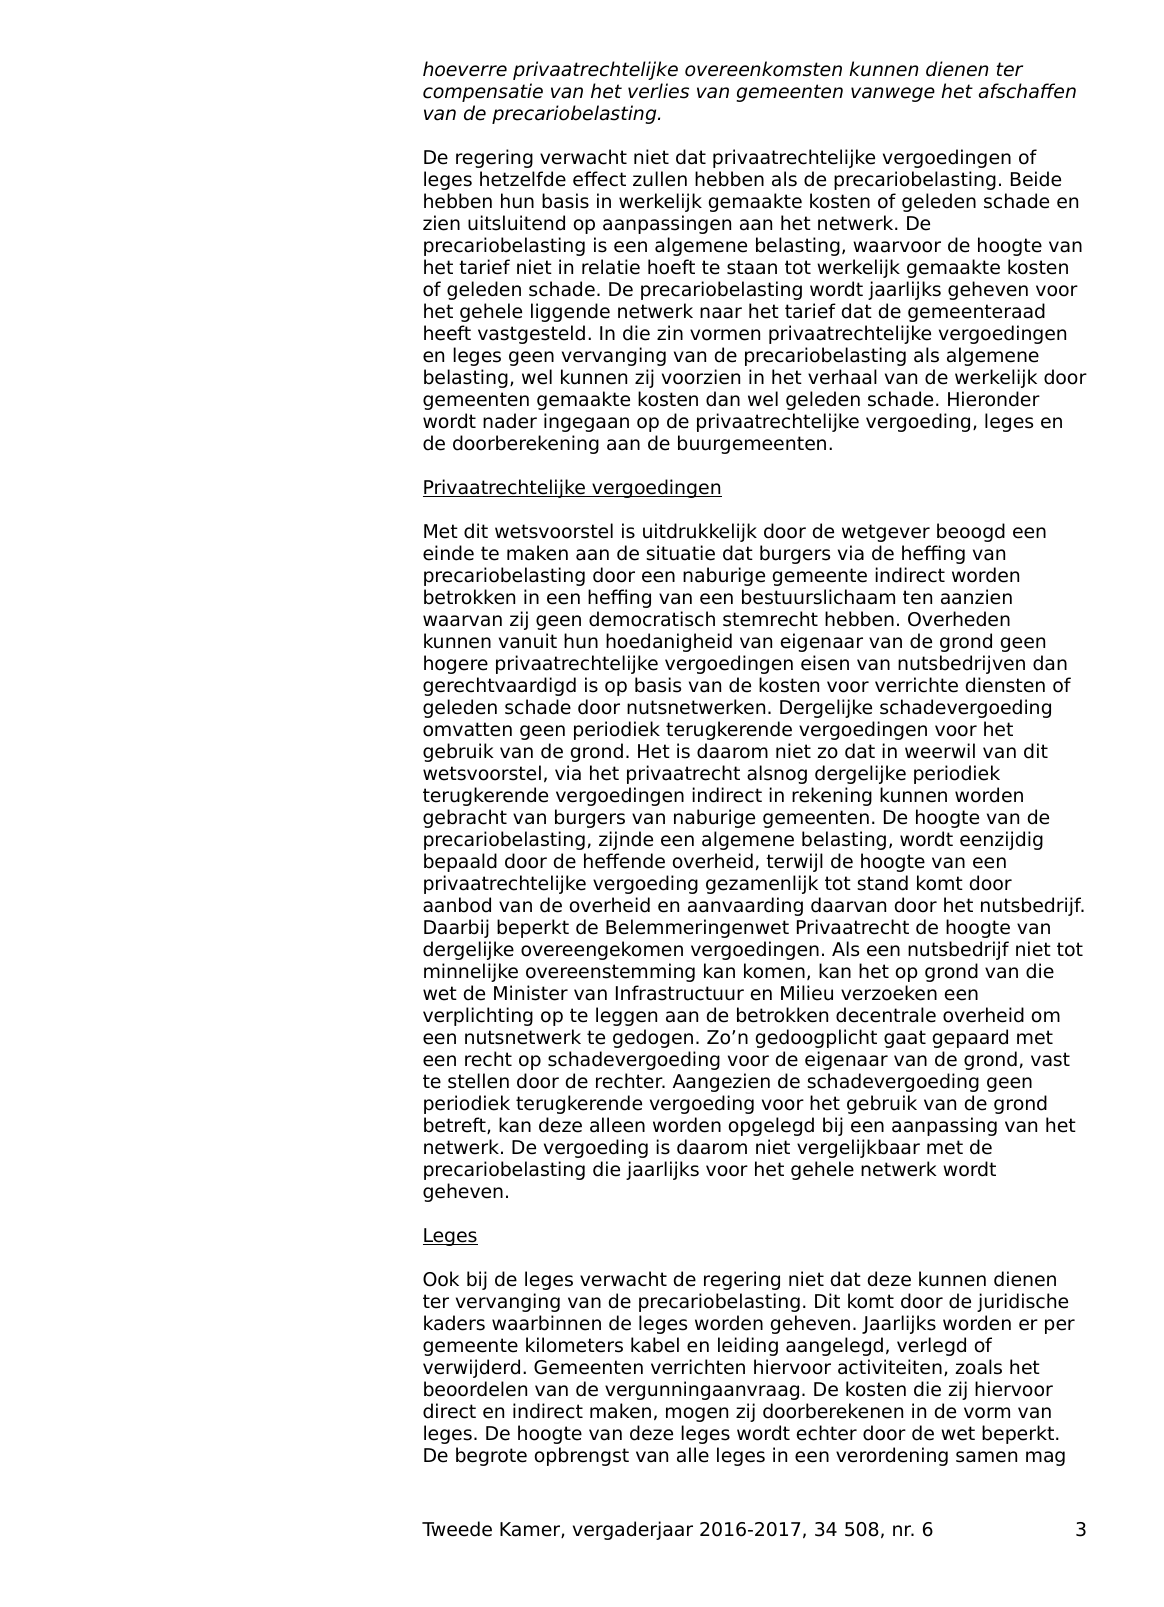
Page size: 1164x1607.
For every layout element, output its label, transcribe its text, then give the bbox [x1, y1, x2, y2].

subtitle Leges [422, 1225, 1087, 1247]
text hoeverre privaatrechtelijke overeenkomsten kunnen dienen ter compensatie van het verlies van gemeenten vanwege het afschaffen van de precariobelasting. [422, 59, 1087, 125]
subtitle Privaatrechtelijke vergoedingen [422, 477, 1087, 499]
text Ook bij de leges verwacht de regering niet dat deze kunnen dienen ter vervanging van de precariobelasting. Dit komt door de juridische kaders waarbinnen de leges worden geheven. Jaarlijks worden er per gemeente kilometers kabel en leiding aangelegd, verlegd of verwijderd. Gemeenten verrichten hiervoor activiteiten, zoals het beoordelen van de vergunningaanvraag. De kosten die zij hiervoor direct en indirect maken, mogen zij doorberekenen in de vorm van leges. De hoogte van deze leges wordt echter door de wet beperkt. De begrote opbrengst van alle leges in een verordening samen mag [422, 1269, 1087, 1467]
text De regering verwacht niet dat privaatrechtelijke vergoedingen of leges hetzelfde effect zullen hebben als de precariobelasting. Beide hebben hun basis in werkelijk gemaakte kosten of geleden schade en zien uitsluitend op aanpassingen aan het netwerk. De precariobelasting is een algemene belasting, waarvoor de hoogte van het tarief niet in relatie hoeft te staan tot werkelijk gemaakte kosten of geleden schade. De precariobelasting wordt jaarlijks geheven voor het gehele liggende netwerk naar het tarief dat de gemeenteraad heeft vastgesteld. In die zin vormen privaatrechtelijke vergoedingen en leges geen vervanging van de precariobelasting als algemene belasting, wel kunnen zij voorzien in het verhaal van de werkelijk door gemeenten gemaakte kosten dan wel geleden schade. Hieronder wordt nader ingegaan op de privaatrechtelijke vergoeding, leges en de doorberekening aan de buurgemeenten. [422, 147, 1087, 455]
text Met dit wetsvoorstel is uitdrukkelijk door de wetgever beoogd een einde te maken aan de situatie dat burgers via de heffing van precariobelasting door een naburige gemeente indirect worden betrokken in een heffing van een bestuurslichaam ten aanzien waarvan zij geen democratisch stemrecht hebben. Overheden kunnen vanuit hun hoedanigheid van eigenaar van de grond geen hogere privaatrechtelijke vergoedingen eisen van nutsbedrijven dan gerechtvaardigd is op basis van de kosten voor verrichte diensten of geleden schade door nutsnetwerken. Dergelijke schadevergoeding omvatten geen periodiek terugkerende vergoedingen voor het gebruik van de grond. Het is daarom niet zo dat in weerwil van dit wetsvoorstel, via het privaatrecht alsnog dergelijke periodiek terugkerende vergoedingen indirect in rekening kunnen worden gebracht van burgers van naburige gemeenten. De hoogte van de precariobelasting, zijnde een algemene belasting, wordt eenzijdig bepaald door de heffende overheid, terwijl de hoogte van een privaatrechtelijke vergoeding gezamenlijk tot stand komt door aanbod van de overheid en aanvaarding daarvan door het nutsbedrijf. Daarbij beperkt de Belemmeringenwet Privaatrecht de hoogte van dergelijke overeengekomen vergoedingen. Als een nutsbedrijf niet tot minnelijke overeenstemming kan komen, kan het op grond van die wet de Minister van Infrastructuur en Milieu verzoeken een verplichting op te leggen aan de betrokken decentrale overheid om een nutsnetwerk te gedogen. Zo’n gedoogplicht gaat gepaard met een recht op schadevergoeding voor de eigenaar van de grond, vast te stellen door de rechter. Aangezien de schadevergoeding geen periodiek terugkerende vergoeding voor het gebruik van de grond betreft, kan deze alleen worden opgelegd bij een aanpassing van het netwerk. De vergoeding is daarom niet vergelijkbaar met de precariobelasting die jaarlijks voor het gehele netwerk wordt geheven. [422, 521, 1087, 1203]
